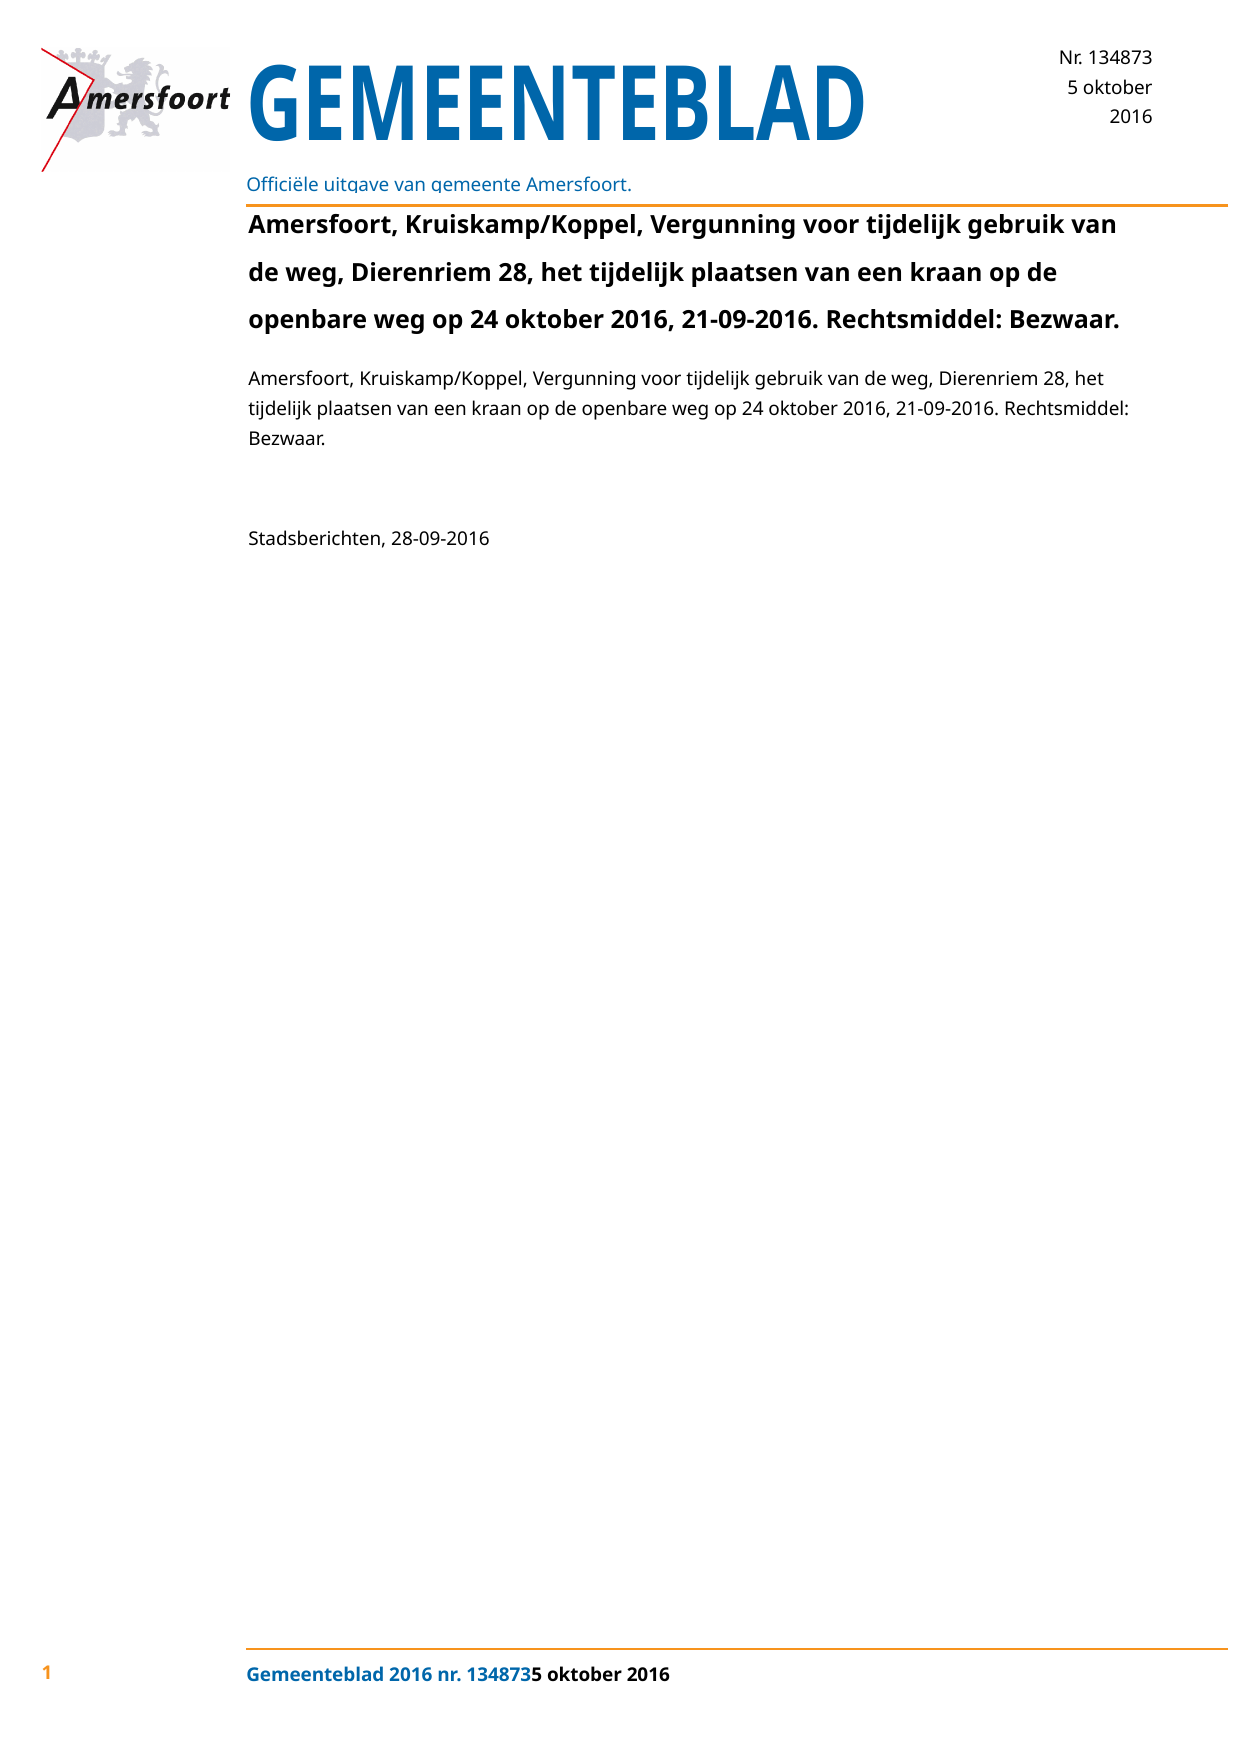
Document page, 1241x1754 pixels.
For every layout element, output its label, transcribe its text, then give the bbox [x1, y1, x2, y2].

picture [41, 47, 231, 172]
text Amersfoort, Kruiskamp/Koppel, Vergunning voor tijdelijk gebruik van de weg, Dierenriem 28, het tijdelijk plaatsen van een kraan op de openbare weg op 24 oktober 2016, 21-09-2016. Rechtsmiddel: Bezwaar. [248, 366, 1152, 450]
text Stadsberichten, 28-09-2016 [248, 526, 1152, 551]
text Amersfoort, Kruiskamp/Koppel, Vergunning voor tijdelijk gebruik van de weg, Dierenriem 28, het tijdelijk plaatsen van een kraan op de openbare weg op 24 oktober 2016, 21-09-2016. Rechtsmiddel: Bezwaar. [248, 207, 1152, 336]
